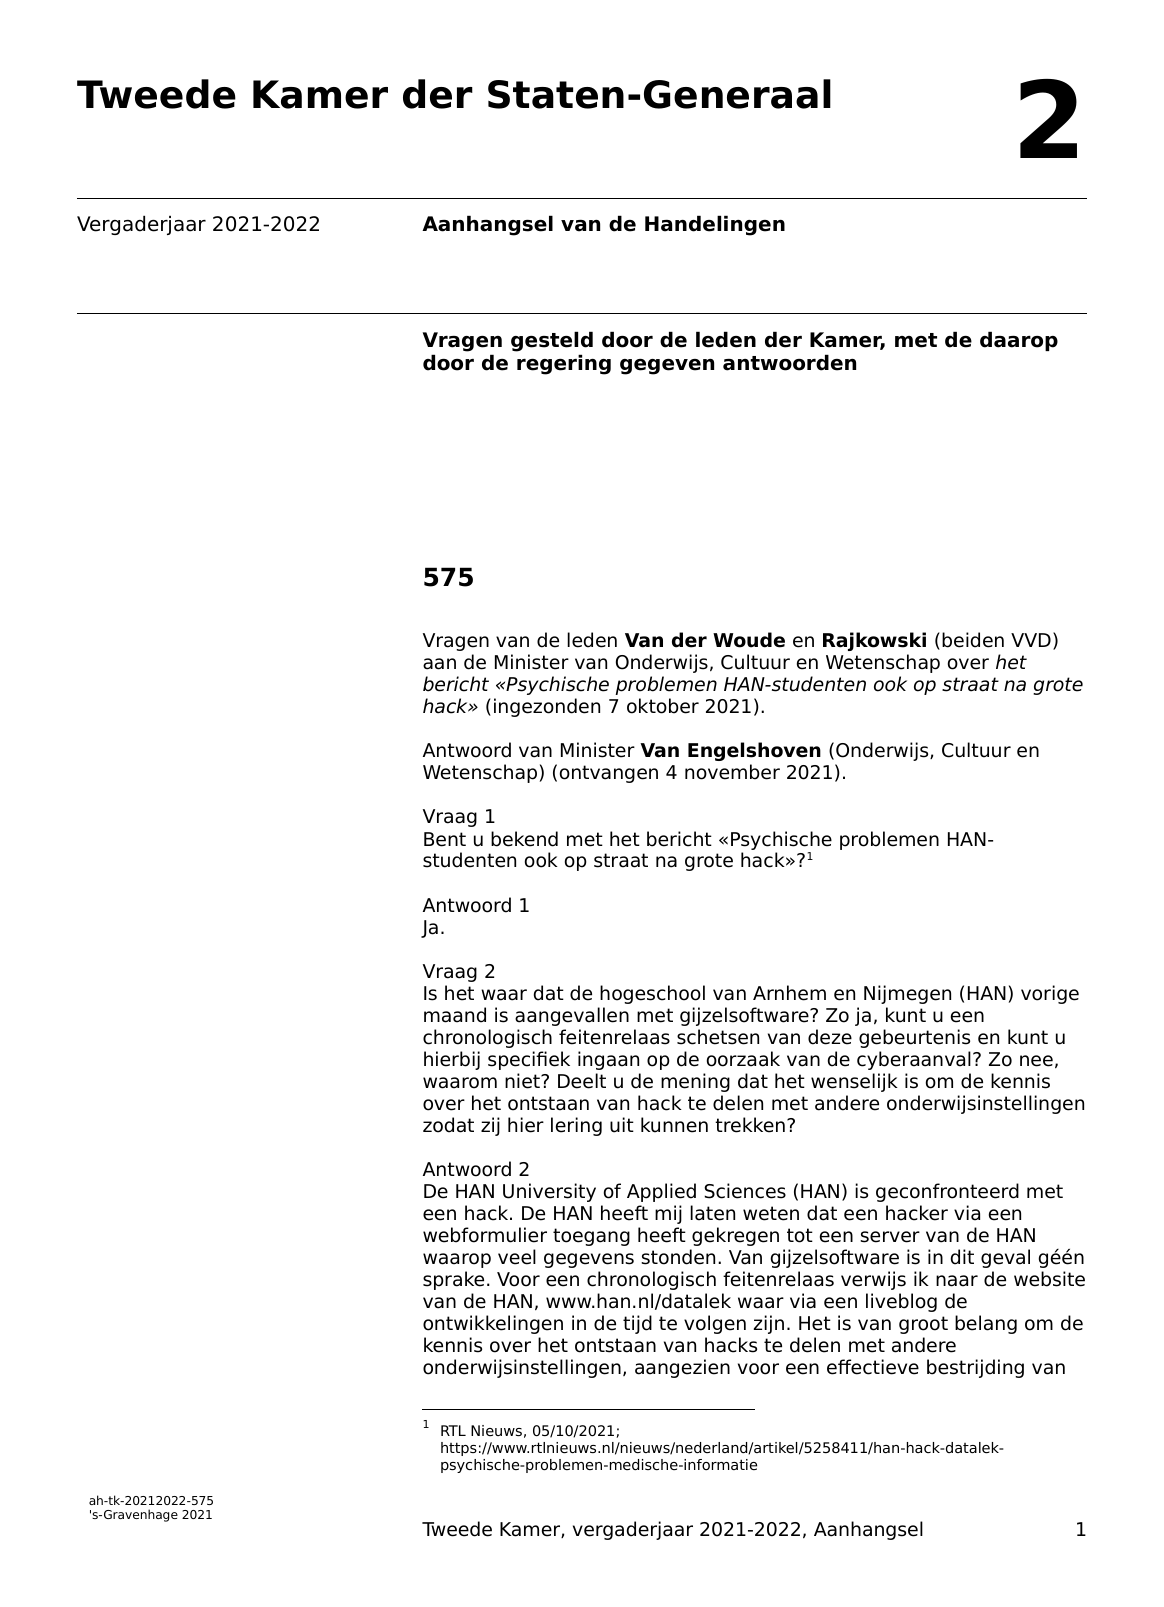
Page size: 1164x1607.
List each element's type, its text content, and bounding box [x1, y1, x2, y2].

text Antwoord 2 [422, 1159, 1087, 1181]
text RTL Nieuws, 05/10/2021; https://www.rtlnieuws.nl/nieuws/nederland/artikel/5258411/han-hack-datalek-psychische-problemen-medische-informatie [422, 1418, 1087, 1474]
text ah-tk-20212022-575 [88, 1494, 323, 1508]
table_cell Vragen gesteld door de leden der Kamer, met de daarop door de regering gegeven antwoorden [422, 314, 1087, 375]
text Antwoord van Minister Van Engelshoven (Onderwijs, Cultuur en Wetenschap) (ontvangen 4 november 2021). [422, 740, 1087, 784]
text Vraag 1 [422, 806, 1087, 828]
table_header Tweede Kamer der Staten-Generaal [77, 59, 886, 198]
text Antwoord 1 [422, 894, 1087, 917]
table_cell Vergaderjaar 2021-2022 [77, 199, 422, 313]
table_cell [77, 314, 422, 375]
text Vragen van de leden Van der Woude en Rajkowski (beiden VVD) aan de Minister van Onderwijs, Cultuur en Wetenschap over het bericht «Psychische problemen HAN-studenten ook op straat na grote hack» (ingezonden 7 oktober 2021). [422, 630, 1087, 718]
table_cell Aanhangsel van de Handelingen [422, 199, 1087, 313]
text 's-Gravenhage 2021 [88, 1508, 323, 1522]
text 575 [422, 563, 1087, 592]
text Bent u bekend met het bericht «Psychische problemen HAN-studenten ook op straat na grote hack»? [422, 828, 1087, 872]
text Ja. [422, 917, 1087, 938]
table_header 2 [886, 59, 1087, 198]
text Vraag 2 [422, 961, 1087, 983]
text Is het waar dat de hogeschool van Arnhem en Nijmegen (HAN) vorige maand is aangevallen met gijzelsoftware? Zo ja, kunt u een chronologisch feitenrelaas schetsen van deze gebeurtenis en kunt u hierbij specifiek ingaan op de oorzaak van de cyberaanval? Zo nee, waarom niet? Deelt u de mening dat het wenselijk is om de kennis over het ontstaan van hack te delen met andere onderwijsinstellingen zodat zij hier lering uit kunnen trekken? [422, 983, 1087, 1137]
text De HAN University of Applied Sciences (HAN) is geconfronteerd met een hack. De HAN heeft mij laten weten dat een hacker via een webformulier toegang heeft gekregen tot een server van de HAN waarop veel gegevens stonden. Van gijzelsoftware is in dit geval géén sprake. Voor een chronologisch feitenrelaas verwijs ik naar de website van de HAN, www.han.nl/datalek waar via een liveblog de ontwikkelingen in de tijd te volgen zijn. Het is van groot belang om de kennis over het ontstaan van hacks te delen met andere onderwijsinstellingen, aangezien voor een effectieve bestrijding van [422, 1181, 1087, 1378]
